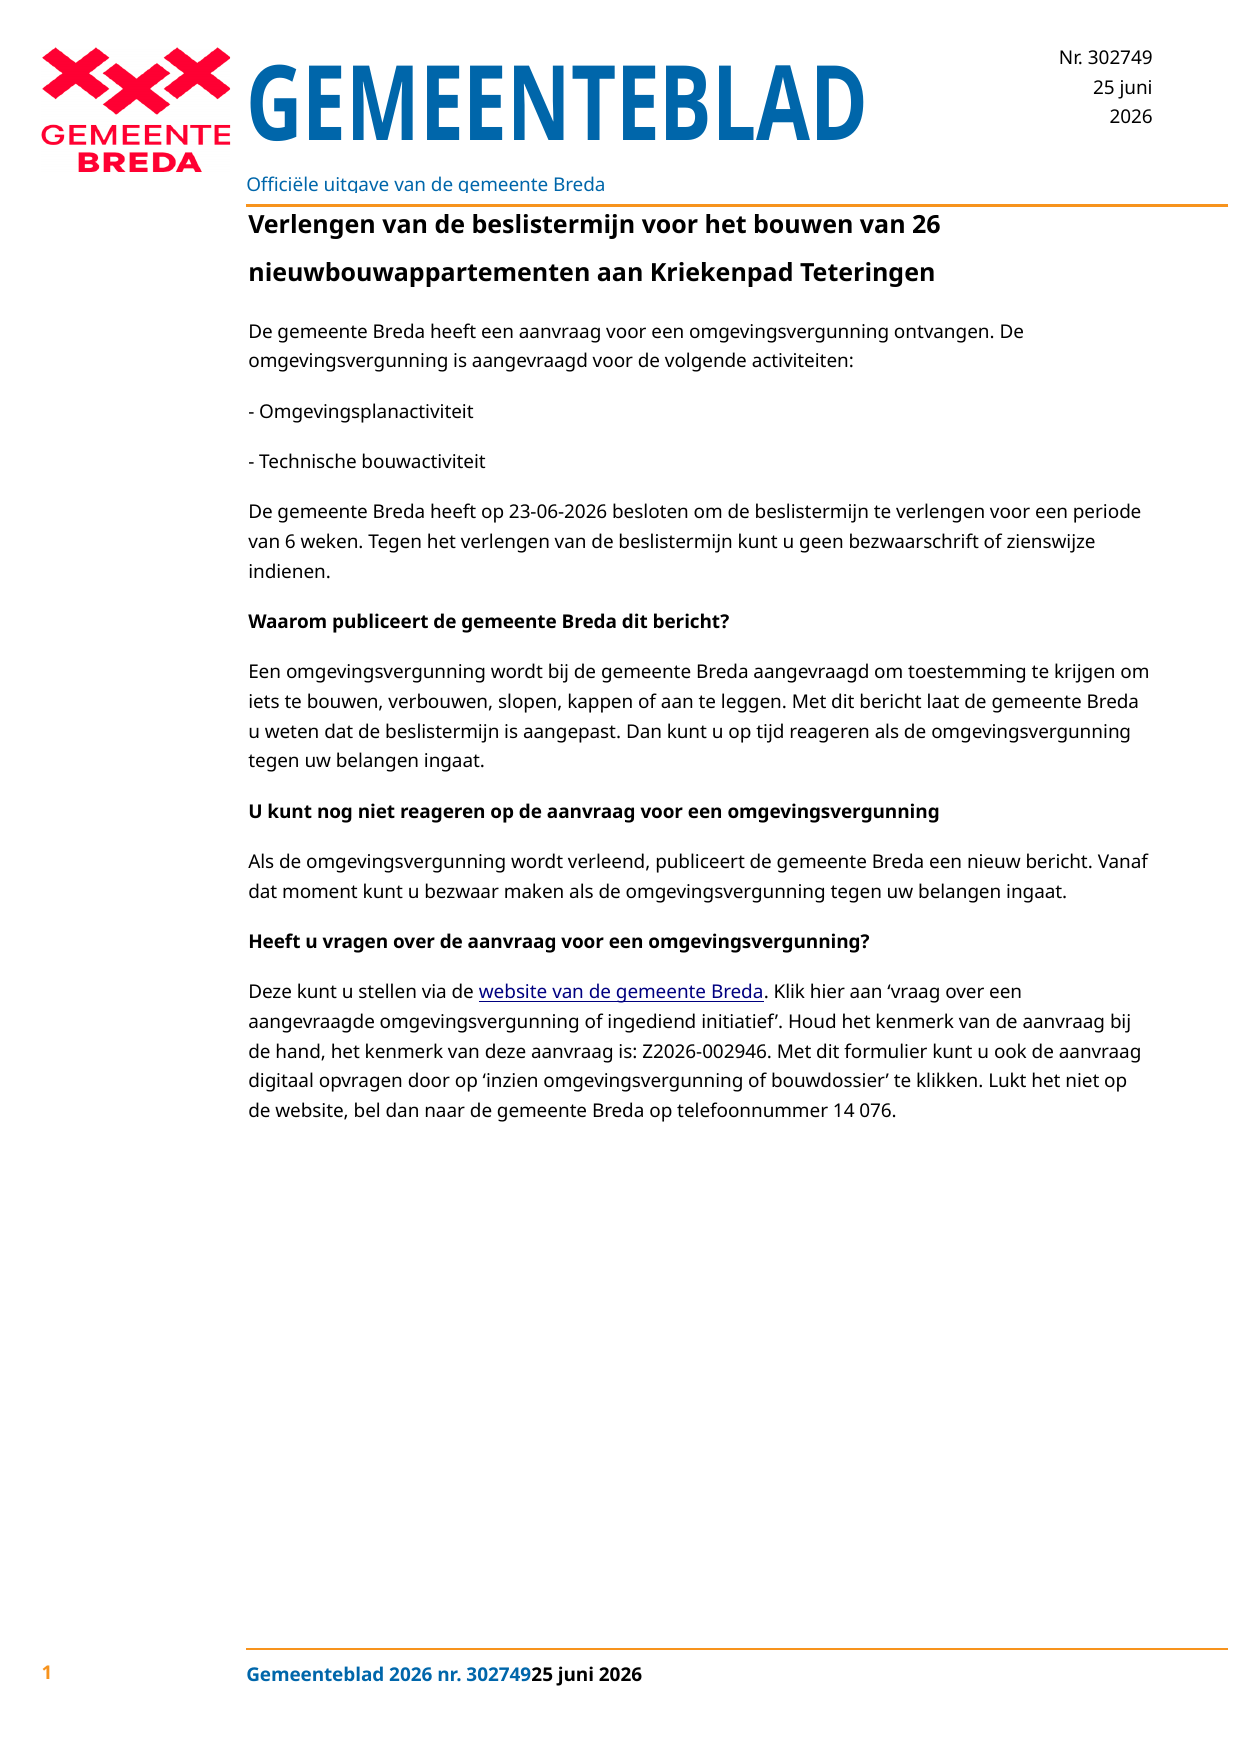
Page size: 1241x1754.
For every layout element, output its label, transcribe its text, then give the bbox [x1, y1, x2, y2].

text - Omgevingsplanactiviteit [248, 398, 1152, 424]
text - Technische bouwactiviteit [248, 448, 1152, 474]
text Waarom publiceert de gemeente Breda dit bericht? [248, 608, 1152, 634]
text Deze kunt u stellen via de website van de gemeente Breda. Klik hier aan ‘vraag over een aangevraagde omgevingsvergunning of ingediend initiatief’. Houd het kenmerk van de aanvraag bij de hand, het kenmerk van deze aanvraag is: Z2026-002946. Met dit formulier kunt u ook de aanvraag digitaal opvragen door op ‘inzien omgevingsvergunning of bouwdossier’ te klikken. Lukt het niet op de website, bel dan naar de gemeente Breda op telefoonnummer 14 076. [248, 979, 1152, 1123]
text De gemeente Breda heeft een aanvraag voor een omgevingsvergunning ontvangen. De omgevingsvergunning is aangevraagd voor de volgende activiteiten: [248, 318, 1152, 373]
text Verlengen van de beslistermijn voor het bouwen van 26 nieuwbouwappartementen aan Kriekenpad Teteringen [248, 207, 1152, 288]
text Als de omgevingsvergunning wordt verleend, publiceert de gemeente Breda een nieuw bericht. Vanaf dat moment kunt u bezwaar maken als de omgevingsvergunning tegen uw belangen ingaat. [248, 848, 1152, 904]
text Heeft u vragen over de aanvraag voor een omgevingsvergunning? [248, 928, 1152, 954]
text Een omgevingsvergunning wordt bij de gemeente Breda aangevraagd om toestemming te krijgen om iets te bouwen, verbouwen, slopen, kappen of aan te leggen. Met dit bericht laat de gemeente Breda u weten dat de beslistermijn is aangepast. Dan kunt u op tijd reageren als de omgevingsvergunning tegen uw belangen ingaat. [248, 659, 1152, 773]
picture [41, 47, 231, 172]
text De gemeente Breda heeft op 23-06-2026 besloten om de beslistermijn te verlengen voor een periode van 6 weken. Tegen het verlengen van de beslistermijn kunt u geen bezwaarschrift of zienswijze indienen. [248, 499, 1152, 584]
text U kunt nog niet reageren op de aanvraag voor een omgevingsvergunning [248, 798, 1152, 824]
